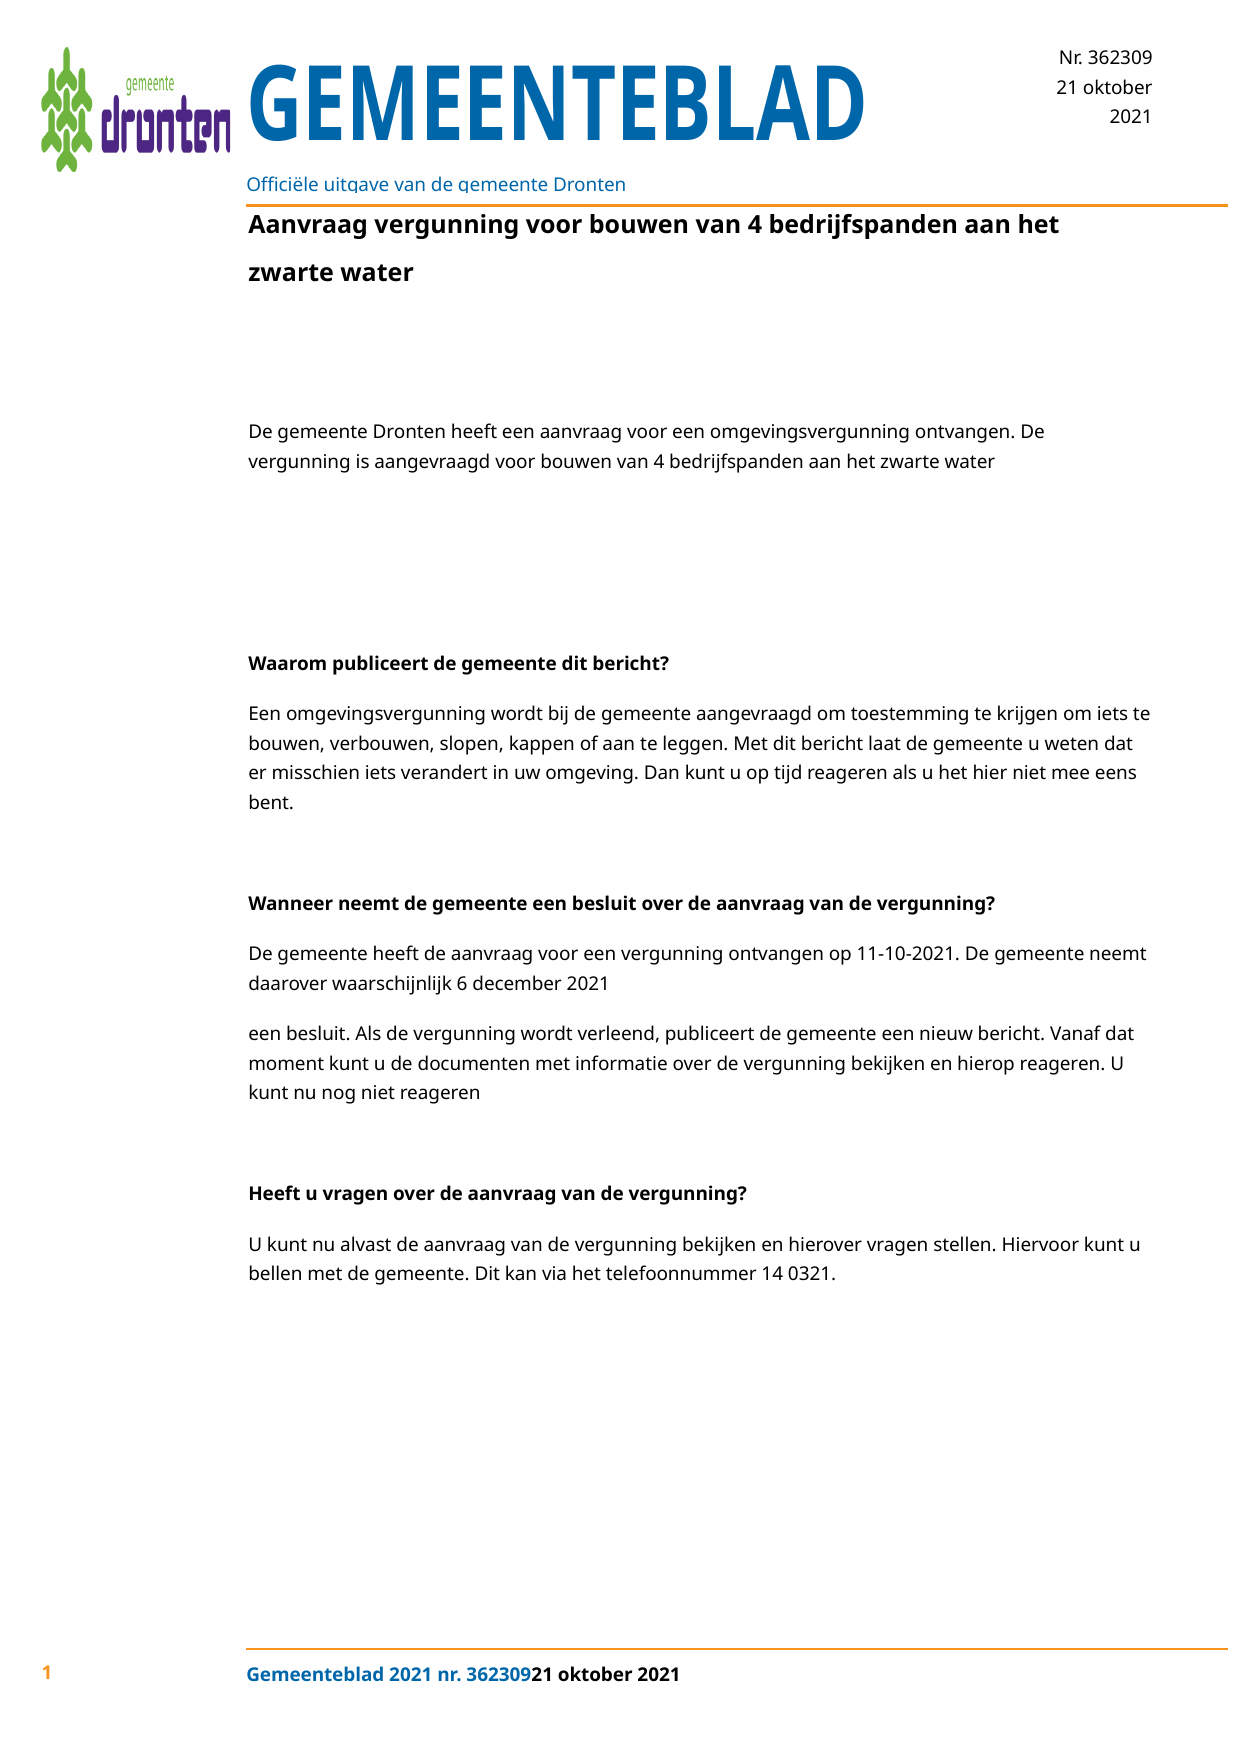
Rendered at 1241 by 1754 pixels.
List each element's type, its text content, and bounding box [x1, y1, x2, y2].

text U kunt nu alvast de aanvraag van de vergunning bekijken en hierover vragen stellen. Hiervoor kunt u bellen met de gemeente. Dit kan via het telefoonnummer 14 0321. [248, 1231, 1152, 1286]
text Een omgevingsvergunning wordt bij de gemeente aangevraagd om toestemming te krijgen om iets te bouwen, verbouwen, slopen, kappen of aan te leggen. Met dit bericht laat de gemeente u weten dat er misschien iets verandert in uw omgeving. Dan kunt u op tijd reageren als u het hier niet mee eens bent. [248, 700, 1152, 815]
text Wanneer neemt de gemeente een besluit over de aanvraag van de vergunning? [248, 890, 1152, 916]
text Waarom publiceert de gemeente dit bericht? [248, 650, 1152, 676]
text Aanvraag vergunning voor bouwen van 4 bedrijfspanden aan het zwarte water [248, 207, 1152, 288]
text De gemeente Dronten heeft een aanvraag voor een omgevingsvergunning ontvangen. De vergunning is aangevraagd voor bouwen van 4 bedrijfspanden aan het zwarte water [248, 419, 1152, 474]
picture [41, 47, 231, 172]
text De gemeente heeft de aanvraag voor een vergunning ontvangen op 11-10-2021. De gemeente neemt daarover waarschijnlijk 6 december 2021 [248, 940, 1152, 996]
text een besluit. Als de vergunning wordt verleend, publiceert de gemeente een nieuw bericht. Vanaf dat moment kunt u de documenten met informatie over de vergunning bekijken en hierop reageren. U kunt nu nog niet reageren [248, 1020, 1152, 1105]
text Heeft u vragen over de aanvraag van de vergunning? [248, 1180, 1152, 1206]
